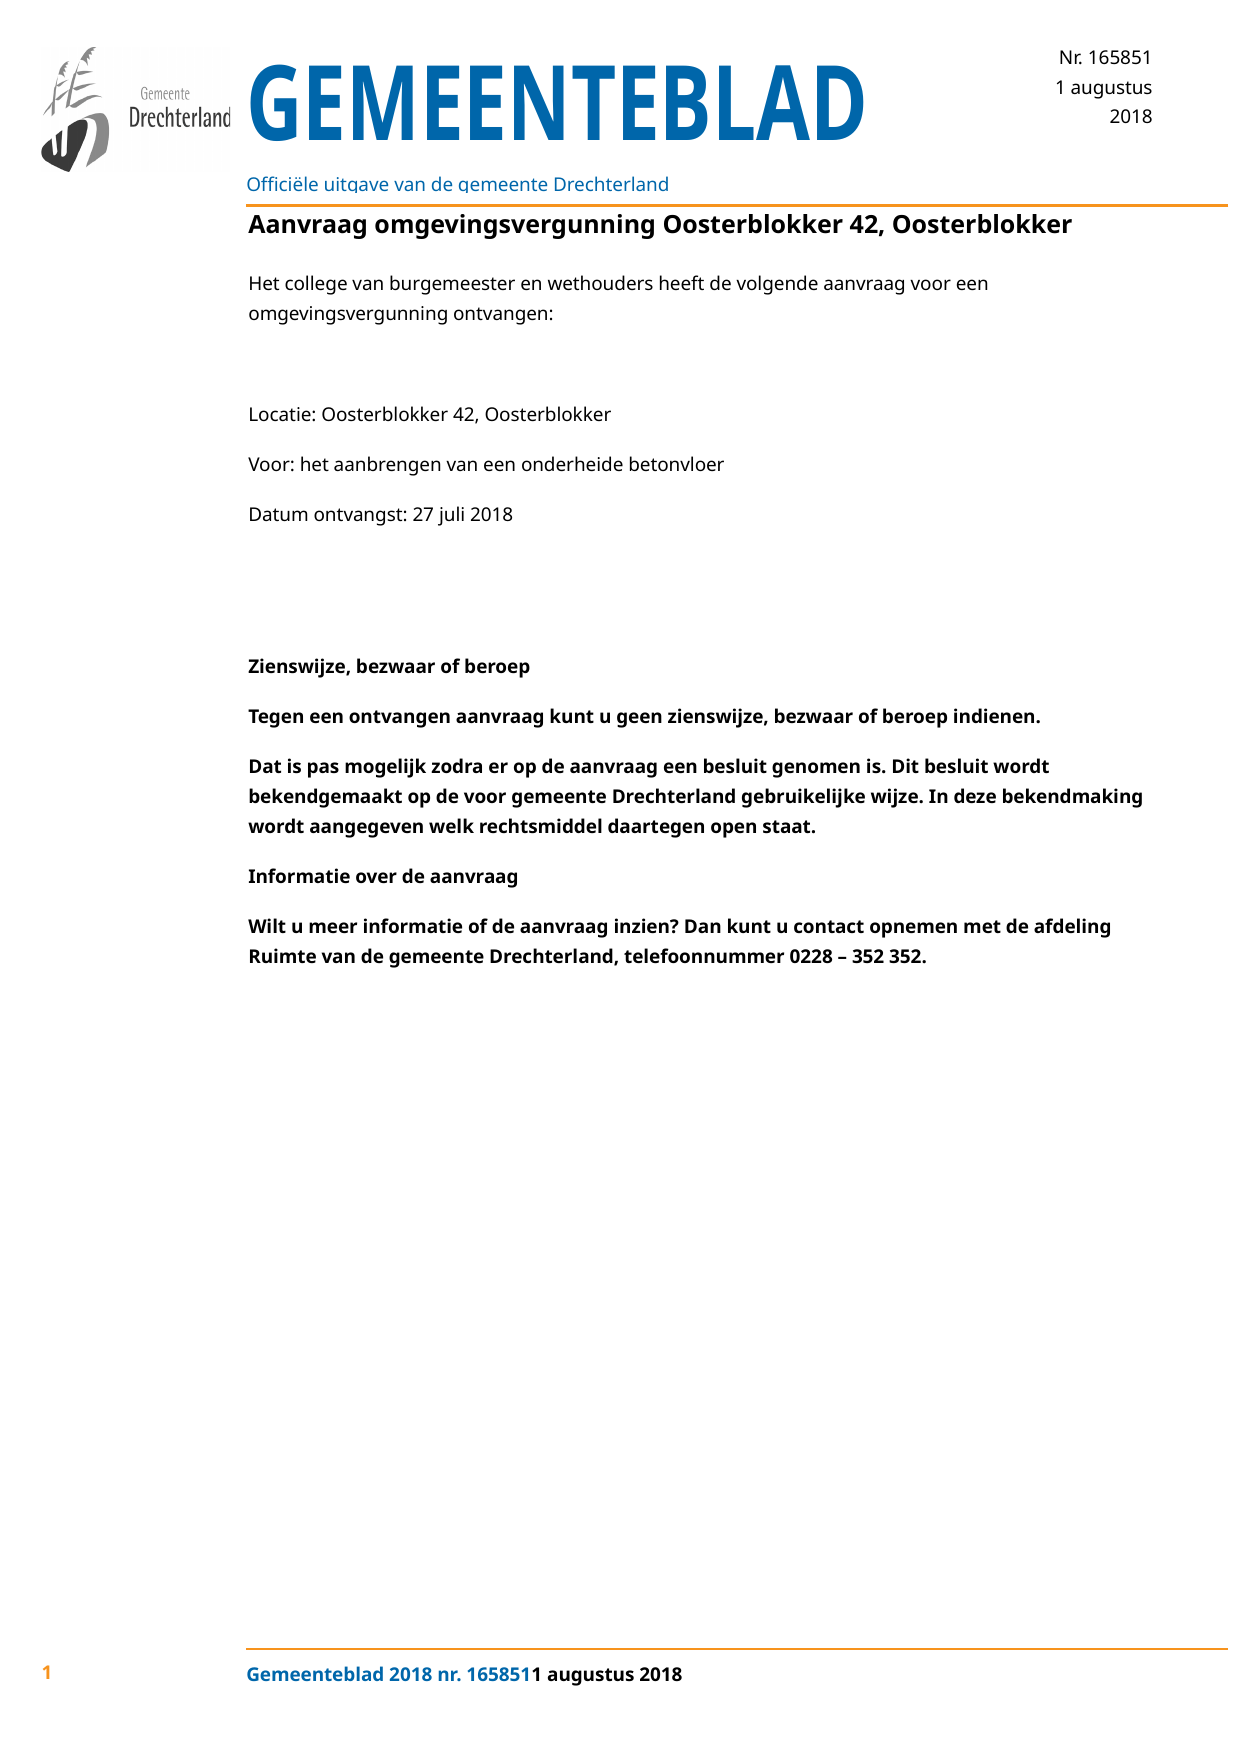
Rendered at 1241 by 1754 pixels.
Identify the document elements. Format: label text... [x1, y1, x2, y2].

text Locatie: Oosterblokker 42, Oosterblokker [248, 401, 1152, 426]
text Aanvraag omgevingsvergunning Oosterblokker 42, Oosterblokker [248, 207, 1152, 241]
text Dat is pas mogelijk zodra er op de aanvraag een besluit genomen is. Dit besluit wordt bekendgemaakt op de voor gemeente Drechterland gebruikelijke wijze. In deze bekendmaking wordt aangegeven welk rechtsmiddel daartegen open staat. [248, 754, 1152, 838]
text Informatie over de aanvraag [248, 863, 1152, 889]
text Voor: het aanbrengen van een onderheide betonvloer [248, 451, 1152, 477]
text Wilt u meer informatie of de aanvraag inzien? Dan kunt u contact opnemen met de afdeling Ruimte van de gemeente Drechterland, telefoonnummer 0228 – 352 352. [248, 914, 1152, 969]
text Datum ontvangst: 27 juli 2018 [248, 502, 1152, 527]
text Tegen een ontvangen aanvraag kunt u geen zienswijze, bezwaar of beroep indienen. [248, 703, 1152, 729]
picture [41, 47, 231, 172]
text Zienswijze, bezwaar of beroep [248, 653, 1152, 678]
text Het college van burgemeester en wethouders heeft de volgende aanvraag voor een omgevingsvergunning ontvangen: [248, 270, 1152, 326]
